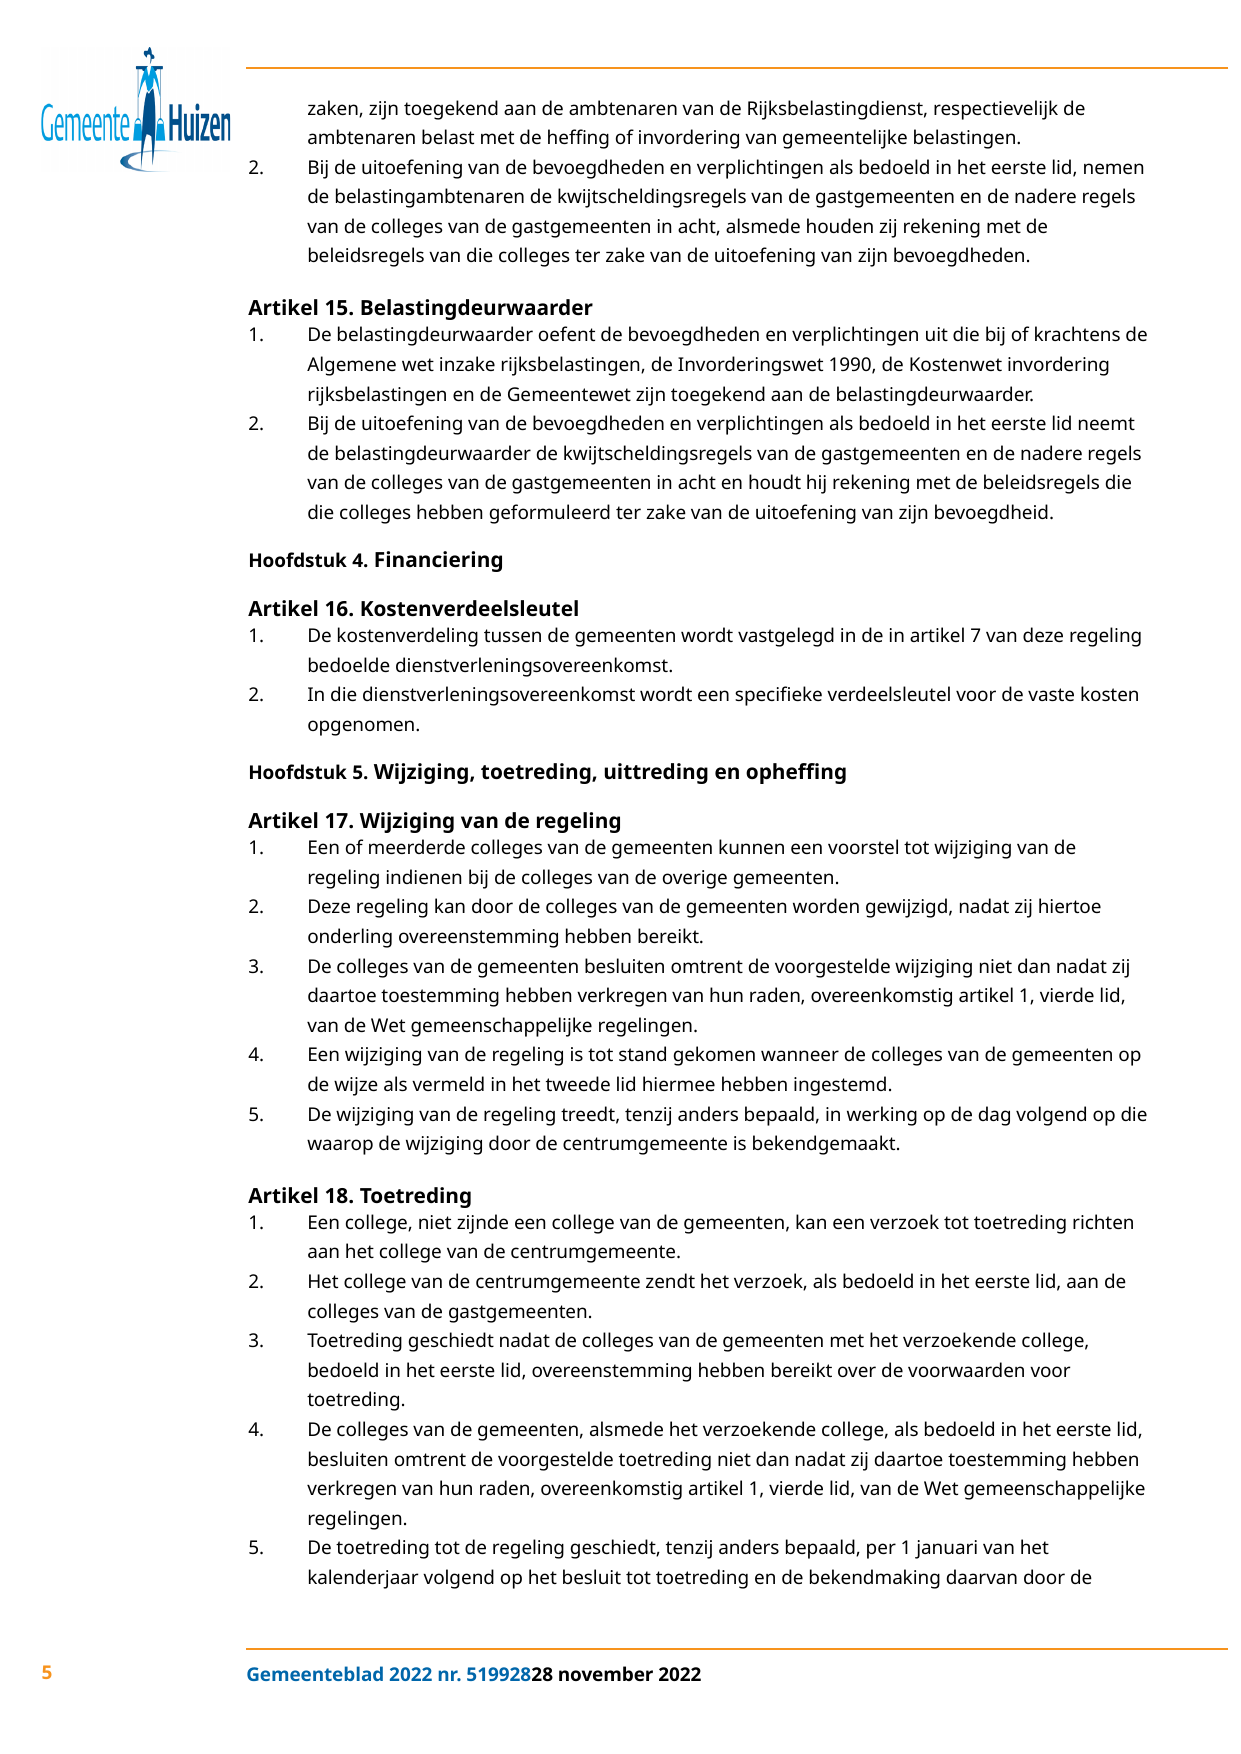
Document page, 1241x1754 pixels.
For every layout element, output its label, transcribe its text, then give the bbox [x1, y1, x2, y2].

list De kostenverdeling tussen de gemeenten wordt vastgelegd in de in artikel 7 van deze regeling bedoelde dienstverleningsovereenkomst. [248, 622, 1152, 678]
text Artikel 16. Kostenverdeelsleutel [248, 594, 1152, 622]
text Hoofdstuk 4. Financiering [248, 545, 1152, 573]
list Toetreding geschiedt nadat de colleges van de gemeenten met het verzoekende college, bedoeld in het eerste lid, overeenstemming hebben bereikt over de voorwaarden voor toetreding. [248, 1327, 1152, 1412]
list Een college, niet zijnde een college van de gemeenten, kan een verzoek tot toetreding richten aan het college van de centrumgemeente. [248, 1209, 1152, 1264]
list De colleges van de gemeenten besluiten omtrent de voorgestelde wijziging niet dan nadat zij daartoe toestemming hebben verkregen van hun raden, overeenkomstig artikel 1, vierde lid, van de Wet gemeenschappelijke regelingen. [248, 953, 1152, 1038]
list Deze regeling kan door de colleges van de gemeenten worden gewijzigd, nadat zij hiertoe onderling overeenstemming hebben bereikt. [248, 894, 1152, 949]
list zaken, zijn toegekend aan de ambtenaren van de Rijksbelastingdienst, respectievelijk de ambtenaren belast met de heffing of invordering van gemeentelijke belastingen. [248, 95, 1152, 150]
list De toetreding tot de regeling geschiedt, tenzij anders bepaald, per 1 januari van het kalenderjaar volgend op het besluit tot toetreding en de bekendmaking daarvan door de [248, 1534, 1152, 1590]
text Artikel 15. Belastingdeurwaarder [248, 293, 1152, 322]
list De colleges van de gemeenten, alsmede het verzoekende college, als bedoeld in het eerste lid, besluiten omtrent de voorgestelde toetreding niet dan nadat zij daartoe toestemming hebben verkregen van hun raden, overeenkomstig artikel 1, vierde lid, van de Wet gemeenschappelijke regelingen. [248, 1416, 1152, 1531]
text Artikel 17. Wijziging van de regeling [248, 806, 1152, 834]
list Een wijziging van de regeling is tot stand gekomen wanneer de colleges van de gemeenten op de wijze als vermeld in het tweede lid hiermee hebben ingestemd. [248, 1042, 1152, 1097]
list In die dienstverleningsovereenkomst wordt een specifieke verdeelsleutel voor de vaste kosten opgenomen. [248, 682, 1152, 737]
list Bij de uitoefening van de bevoegdheden en verplichtingen als bedoeld in het eerste lid neemt de belastingdeurwaarder de kwijtscheldingsregels van de gastgemeenten en de nadere regels van de colleges van de gastgemeenten in acht en houdt hij rekening met de beleidsregels die die colleges hebben geformuleerd ter zake van de uitoefening van zijn bevoegdheid. [248, 410, 1152, 525]
list De wijziging van de regeling treedt, tenzij anders bepaald, in werking op de dag volgend op die waarop de wijziging door de centrumgemeente is bekendgemaakt. [248, 1101, 1152, 1156]
list Bij de uitoefening van de bevoegdheden en verplichtingen als bedoeld in het eerste lid, nemen de belastingambtenaren de kwijtscheldingsregels van de gastgemeenten en de nadere regels van de colleges van de gastgemeenten in acht, alsmede houden zij rekening met de beleidsregels van die colleges ter zake van de uitoefening van zijn bevoegdheden. [248, 154, 1152, 268]
text Artikel 18. Toetreding [248, 1181, 1152, 1209]
list De belastingdeurwaarder oefent de bevoegdheden en verplichtingen uit die bij of krachtens de Algemene wet inzake rijksbelastingen, de Invorderingswet 1990, de Kostenwet invordering rijksbelastingen en de Gemeentewet zijn toegekend aan de belastingdeurwaarder. [248, 322, 1152, 406]
list Het college van de centrumgemeente zendt het verzoek, als bedoeld in het eerste lid, aan de colleges van de gastgemeenten. [248, 1268, 1152, 1324]
text Hoofdstuk 5. Wijziging, toetreding, uittreding en opheffing [248, 757, 1152, 785]
picture [41, 47, 231, 172]
list Een of meerderde colleges van de gemeenten kunnen een voorstel tot wijziging van de regeling indienen bij de colleges van de overige gemeenten. [248, 834, 1152, 890]
